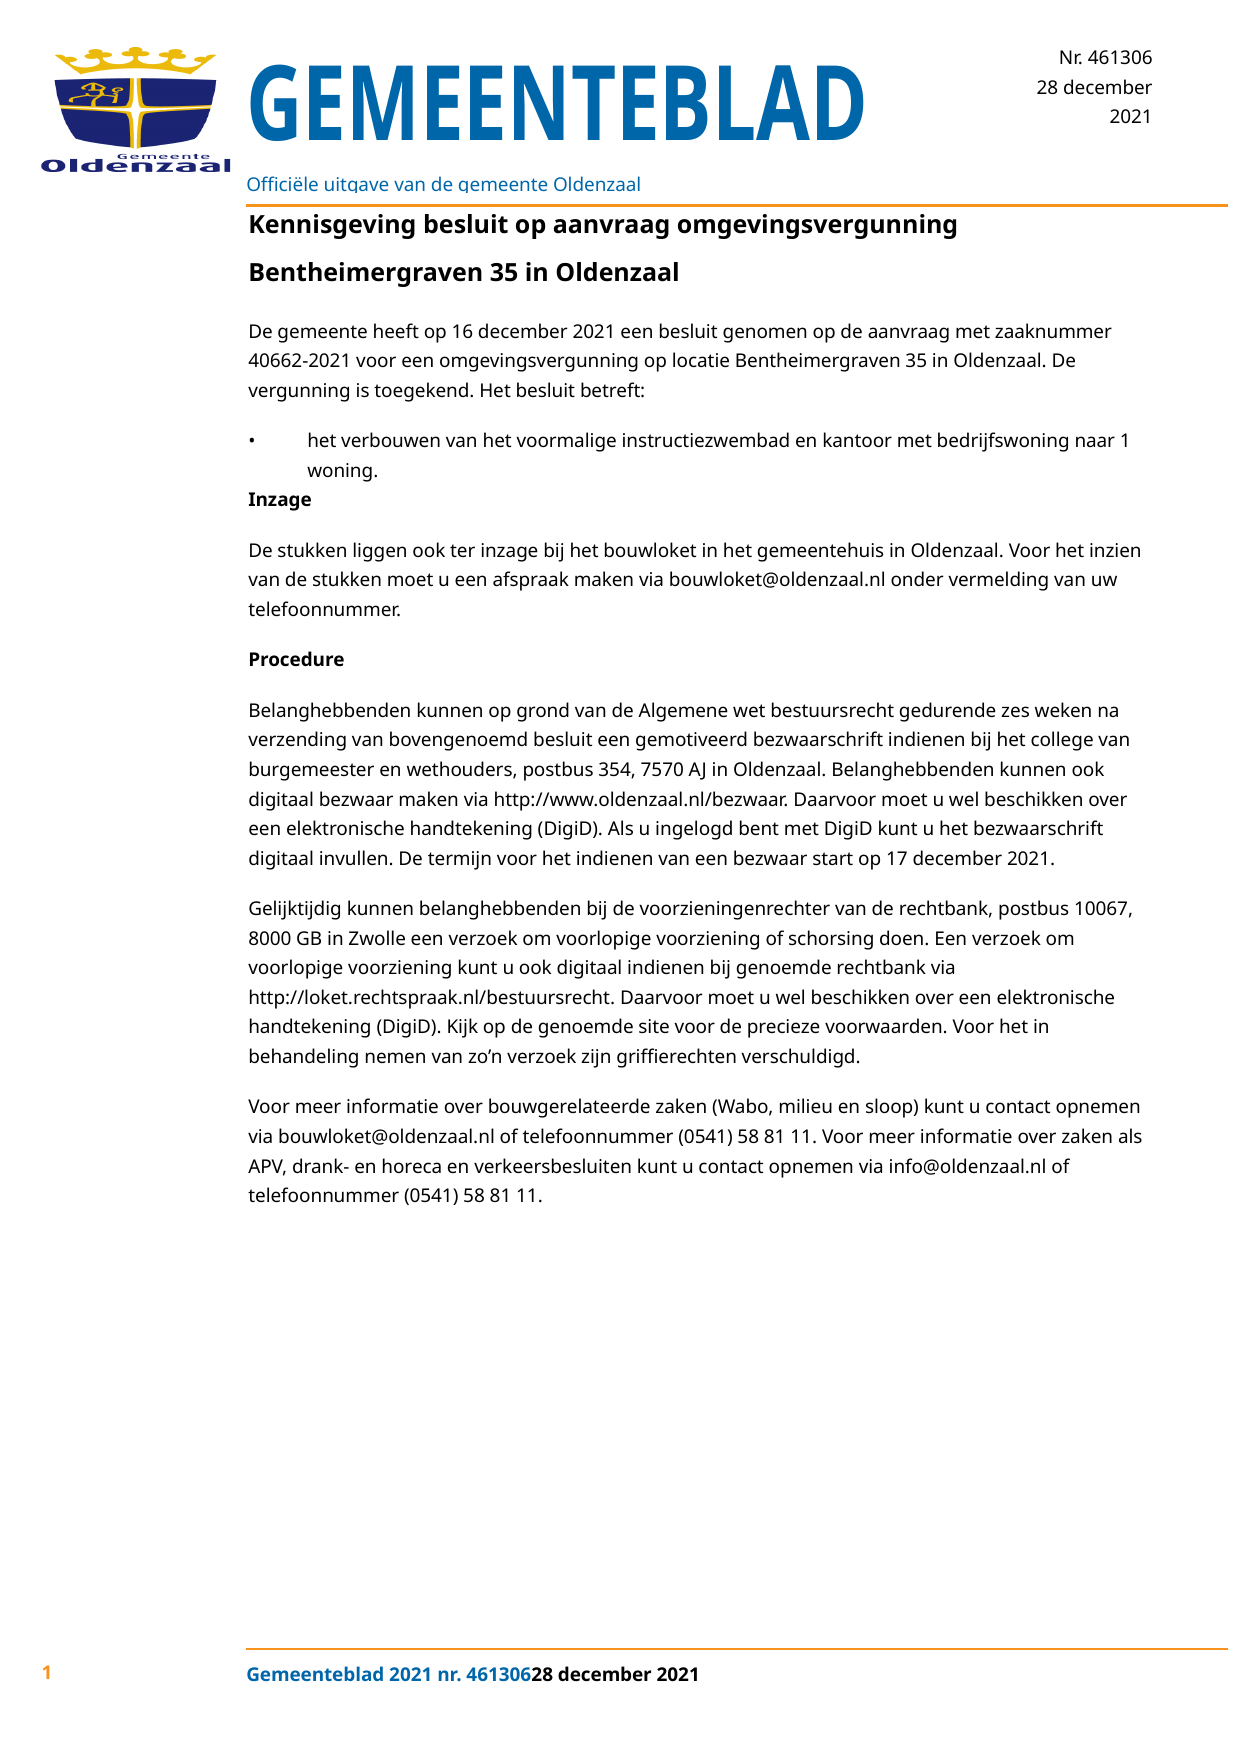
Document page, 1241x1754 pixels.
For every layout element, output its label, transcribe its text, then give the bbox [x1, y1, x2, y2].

text Inzage [248, 487, 1152, 512]
picture [41, 47, 231, 172]
text De gemeente heeft op 16 december 2021 een besluit genomen op de aanvraag met zaaknummer 40662-2021 voor een omgevingsvergunning op locatie Bentheimergraven 35 in Oldenzaal. De vergunning is toegekend. Het besluit betreft: [248, 318, 1152, 403]
text Kennisgeving besluit op aanvraag omgevingsvergunning Bentheimergraven 35 in Oldenzaal [248, 207, 1152, 288]
text Procedure [248, 647, 1152, 672]
text Gelijktijdig kunnen belanghebbenden bij de voorzieningenrechter van de rechtbank, postbus 10067, 8000 GB in Zwolle een verzoek om voorlopige voorziening of schorsing doen. Een verzoek om voorlopige voorziening kunt u ook digitaal indienen bij genoemde rechtbank via http://loket.rechtspraak.nl/bestuursrecht. Daarvoor moet u wel beschikken over een elektronische handtekening (DigiD). Kijk op de genoemde site voor de precieze voorwaarden. Voor het in behandeling nemen van zo’n verzoek zijn griffierechten verschuldigd. [248, 895, 1152, 1069]
text Voor meer informatie over bouwgerelateerde zaken (Wabo, milieu en sloop) kunt u contact opnemen via bouwloket@oldenzaal.nl of telefoonnummer (0541) 58 81 11. Voor meer informatie over zaken als APV, drank- en horeca en verkeersbesluiten kunt u contact opnemen via info@oldenzaal.nl of telefoonnummer (0541) 58 81 11. [248, 1094, 1152, 1208]
text Belanghebbenden kunnen op grond van de Algemene wet bestuursrecht gedurende zes weken na verzending van bovengenoemd besluit een gemotiveerd bezwaarschrift indienen bij het college van burgemeester en wethouders, postbus 354, 7570 AJ in Oldenzaal. Belanghebbenden kunnen ook digitaal bezwaar maken via http://www.oldenzaal.nl/bezwaar. Daarvoor moet u wel beschikken over een elektronische handtekening (DigiD). Als u ingelogd bent met DigiD kunt u het bezwaarschrift digitaal invullen. De termijn voor het indienen van een bezwaar start op 17 december 2021. [248, 697, 1152, 871]
text De stukken liggen ook ter inzage bij het bouwloket in het gemeentehuis in Oldenzaal. Voor het inzien van de stukken moet u een afspraak maken via bouwloket@oldenzaal.nl onder vermelding van uw telefoonnummer. [248, 537, 1152, 622]
list het verbouwen van het voormalige instructiezwembad en kantoor met bedrijfswoning naar 1 woning. [248, 427, 1152, 483]
